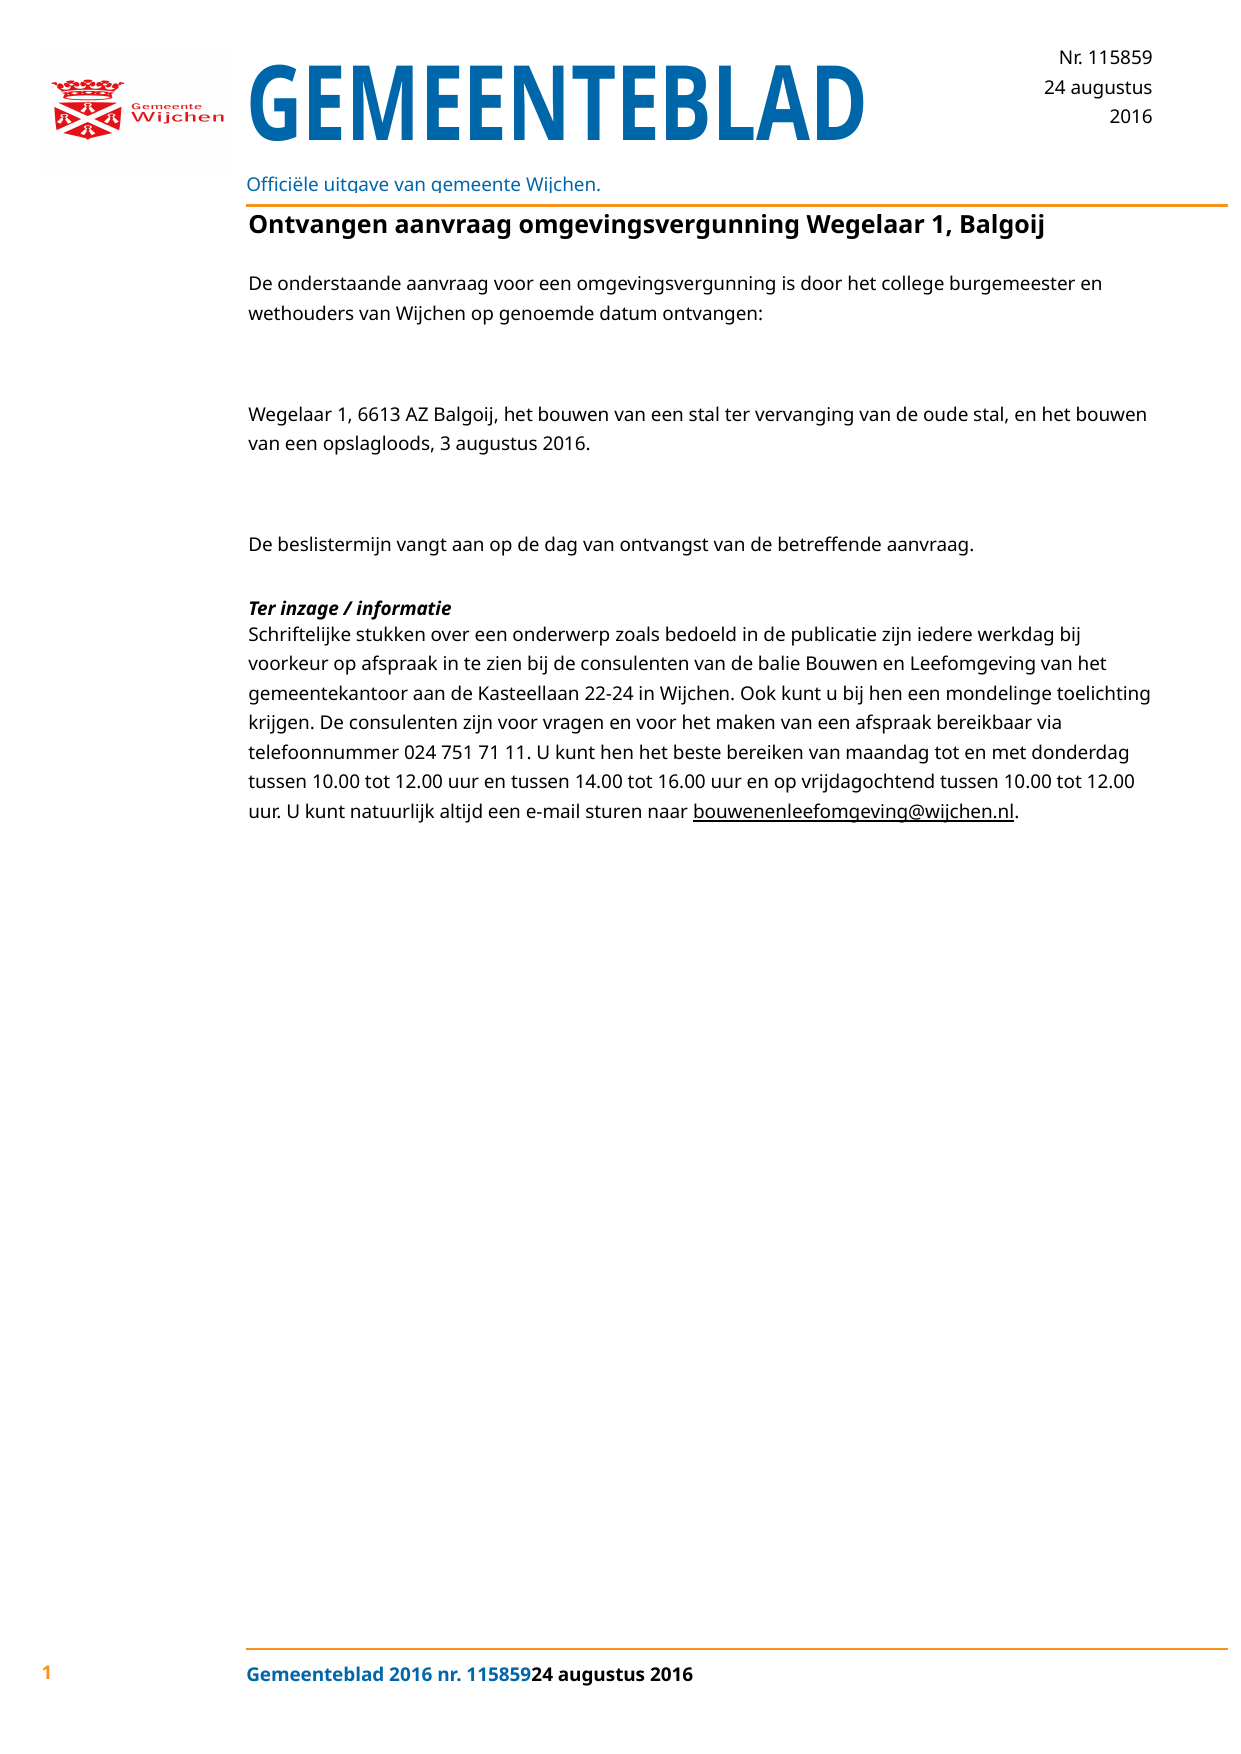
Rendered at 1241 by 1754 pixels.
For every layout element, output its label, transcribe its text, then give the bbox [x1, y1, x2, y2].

text Schriftelijke stukken over een onderwerp zoals bedoeld in de publicatie zijn iedere werkdag bij voorkeur op afspraak in te zien bij de consulenten van de balie Bouwen en Leefomgeving van het gemeentekantoor aan de Kasteellaan 22-24 in Wijchen. Ook kunt u bij hen een mondelinge toelichting krijgen. De consulenten zijn voor vragen en voor het maken van een afspraak bereikbaar via telefoonnummer 024 751 71 11. U kunt hen het beste bereiken van maandag tot en met donderdag tussen 10.00 tot 12.00 uur en tussen 14.00 tot 16.00 uur en op vrijdagochtend tussen 10.00 tot 12.00 uur. U kunt natuurlijk altijd een e-mail sturen naar bouwenenleefomgeving@wijchen.nl. [248, 621, 1152, 824]
text De beslistermijn vangt aan op de dag van ontvangst van de betreffende aanvraag. [248, 531, 1152, 557]
text De onderstaande aanvraag voor een omgevingsvergunning is door het college burgemeester en wethouders van Wijchen op genoemde datum ontvangen: [248, 270, 1152, 326]
text Wegelaar 1, 6613 AZ Balgoij, het bouwen van een stal ter vervanging van de oude stal, en het bouwen van een opslagloods, 3 augustus 2016. [248, 401, 1152, 456]
text Ter inzage / informatie [248, 595, 1152, 621]
text Ontvangen aanvraag omgevingsvergunning Wegelaar 1, Balgoij [248, 207, 1152, 241]
picture [41, 47, 231, 172]
